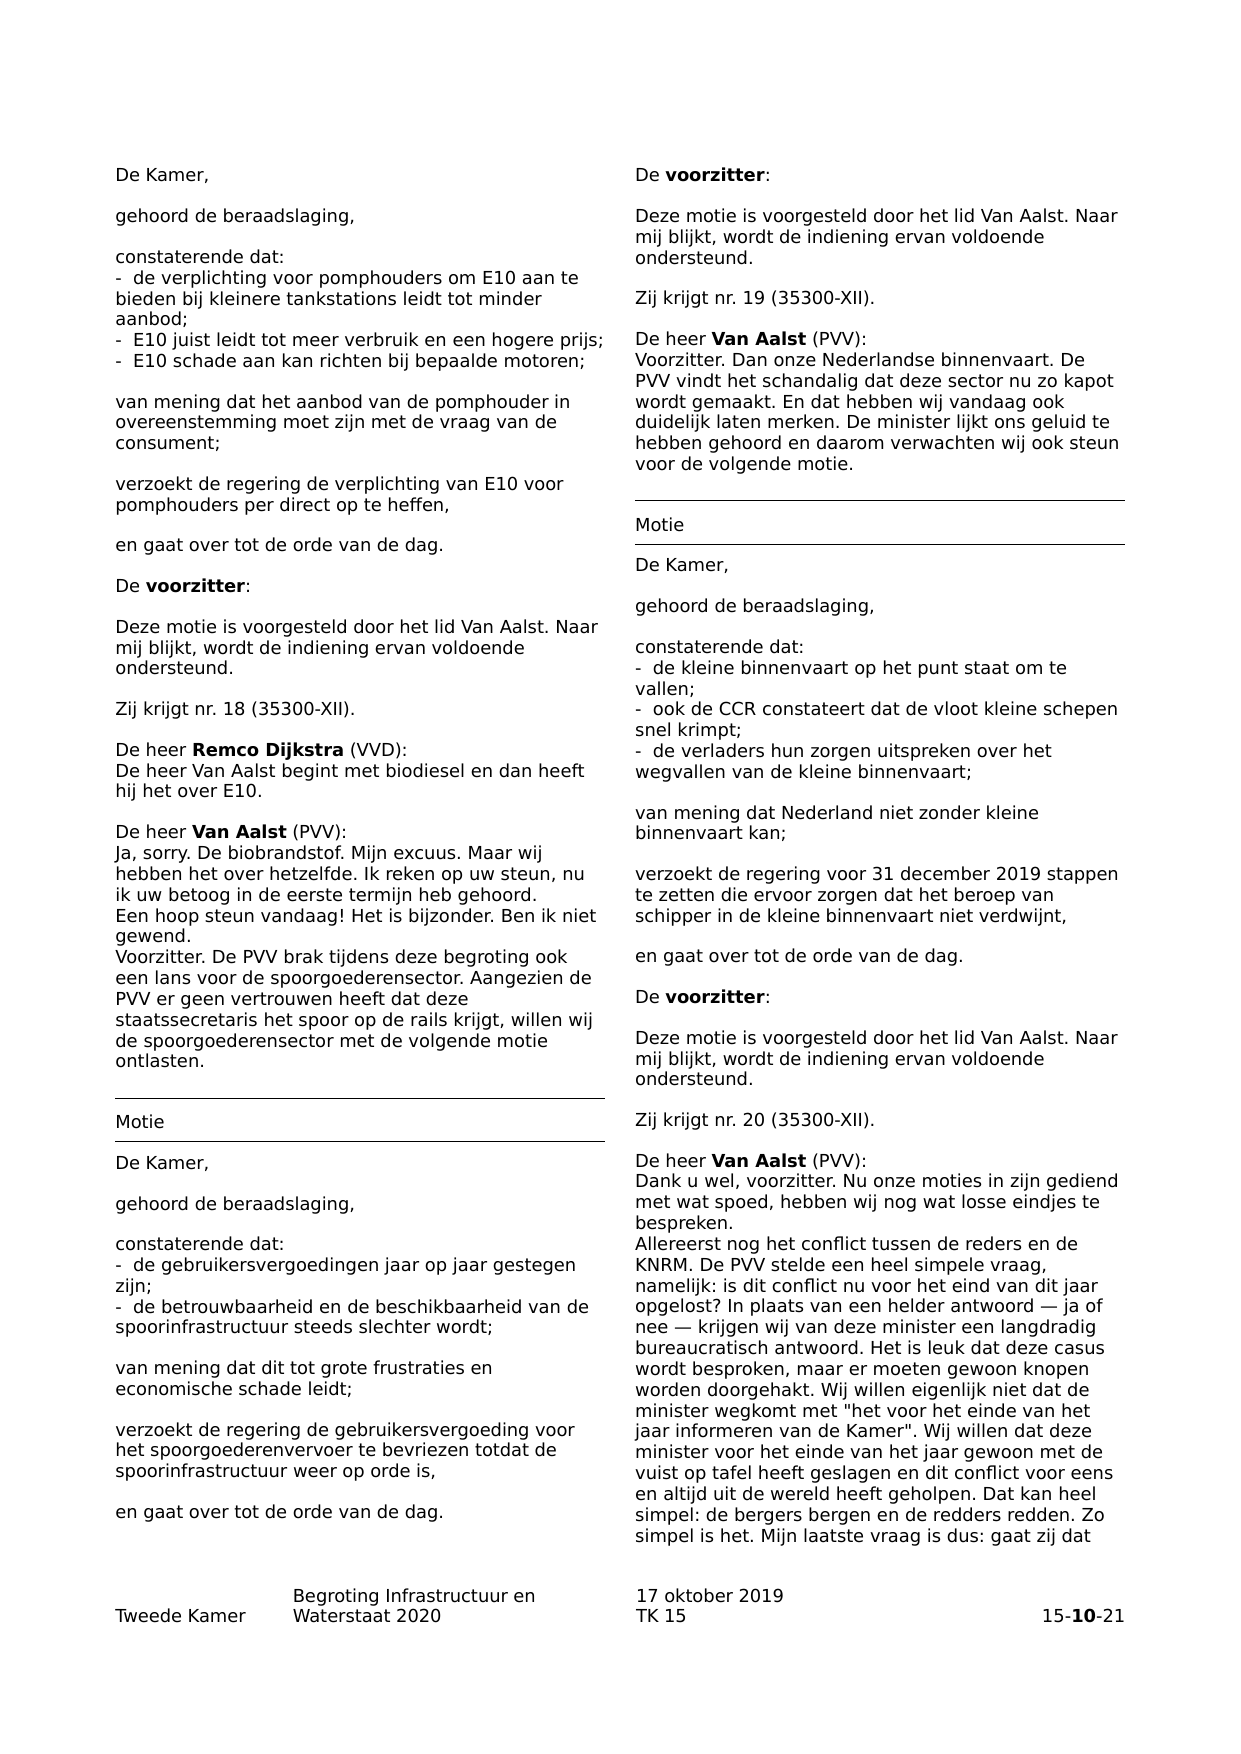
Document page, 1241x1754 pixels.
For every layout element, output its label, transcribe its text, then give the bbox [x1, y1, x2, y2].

text Dank u wel, voorzitter. Nu onze moties in zijn gediend met wat spoed, hebben wij nog wat losse eindjes te bespreken. [635, 1171, 1125, 1234]
text gehoord de beraadslaging, [115, 1193, 605, 1214]
text van mening dat Nederland niet zonder kleine binnenvaart kan; [635, 802, 1125, 844]
text Voorzitter. Dan onze Nederlandse binnenvaart. De PVV vindt het schandalig dat deze sector nu zo kapot wordt gemaakt. En dat hebben wij vandaag ook duidelijk laten merken. De minister lijkt ons geluid te hebben gehoord en daarom verwachten wij ook steun voor de volgende motie. [635, 350, 1125, 475]
text De heer Remco Dijkstra (VVD): [115, 740, 605, 760]
list de verplichting voor pomphouders om E10 aan te bieden bij kleinere tankstations leidt tot minder aanbod; [115, 267, 605, 330]
text De heer Van Aalst (PVV): [635, 329, 1125, 350]
text De heer Van Aalst (PVV): [635, 1151, 1125, 1171]
text Deze motie is voorgesteld door het lid Van Aalst. Naar mij blijkt, wordt de indiening ervan voldoende ondersteund. [635, 206, 1125, 268]
text constaterende dat: [115, 247, 605, 267]
list E10 juist leidt tot meer verbruik en een hogere prijs; [115, 330, 605, 351]
list E10 schade aan kan richten bij bepaalde motoren; [115, 351, 605, 372]
text verzoekt de regering voor 31 december 2019 stappen te zetten die ervoor zorgen dat het beroep van schipper in de kleine binnenvaart niet verdwijnt, [635, 864, 1125, 926]
text van mening dat dit tot grote frustraties en economische schade leidt; [115, 1358, 605, 1399]
text Motie [635, 514, 1125, 535]
text verzoekt de regering de verplichting van E10 voor pomphouders per direct op te heffen, [115, 474, 605, 515]
text gehoord de beraadslaging, [115, 206, 605, 227]
text Ja, sorry. De biobrandstof. Mijn excuus. Maar wij hebben het over hetzelfde. Ik reken op uw steun, nu ik uw betoog in de eerste termijn heb gehoord. [115, 843, 605, 905]
text verzoekt de regering de gebruikersvergoeding voor het spoorgoederenvervoer te bevriezen totdat de spoorinfrastructuur weer op orde is, [115, 1419, 605, 1482]
text Motie [115, 1112, 605, 1133]
text De Kamer, [635, 555, 1125, 576]
text constaterende dat: [115, 1234, 605, 1255]
text De voorzitter: [115, 576, 605, 597]
text De voorzitter: [635, 165, 1125, 186]
text Deze motie is voorgesteld door het lid Van Aalst. Naar mij blijkt, wordt de indiening ervan voldoende ondersteund. [115, 617, 605, 679]
text Zij krijgt nr. 18 (35300-XII). [115, 699, 605, 720]
text De heer Van Aalst begint met biodiesel en dan heeft hij het over E10. [115, 760, 605, 802]
list ook de CCR constateert dat de vloot kleine schepen snel krimpt; [635, 699, 1125, 741]
text Een hoop steun vandaag! Het is bijzonder. Ben ik niet gewend. [115, 905, 605, 947]
text gehoord de beraadslaging, [635, 596, 1125, 617]
text en gaat over tot de orde van de dag. [115, 1502, 605, 1522]
text Allereerst nog het conflict tussen de reders en de KNRM. De PVV stelde een heel simpele vraag, namelijk: is dit conflict nu voor het eind van dit jaar opgelost? In plaats van een helder antwoord — ja of nee — krijgen wij van deze minister een langdradig bureaucratisch antwoord. Het is leuk dat deze casus wordt besproken, maar er moeten gewoon knopen worden doorgehakt. Wij willen eigenlijk niet dat de minister wegkomt met "het voor het einde van het jaar informeren van de Kamer". Wij willen dat deze minister voor het einde van het jaar gewoon met de vuist op tafel heeft geslagen en dit conflict voor eens en altijd uit de wereld heeft geholpen. Dat kan heel simpel: de bergers bergen en de redders redden. Zo simpel is het. Mijn laatste vraag is dus: gaat zij dat [635, 1234, 1125, 1546]
list de gebruikersvergoedingen jaar op jaar gestegen zijn; [115, 1255, 605, 1296]
text Zij krijgt nr. 20 (35300-XII). [635, 1110, 1125, 1131]
text De heer Van Aalst (PVV): [115, 822, 605, 843]
text De voorzitter: [635, 987, 1125, 1008]
text De Kamer, [115, 1153, 605, 1173]
list de betrouwbaarheid en de beschikbaarheid van de spoorinfrastructuur steeds slechter wordt; [115, 1296, 605, 1338]
text en gaat over tot de orde van de dag. [115, 535, 605, 556]
text Zij krijgt nr. 19 (35300-XII). [635, 288, 1125, 309]
text De Kamer, [115, 165, 605, 186]
list de kleine binnenvaart op het punt staat om te vallen; [635, 657, 1125, 699]
text van mening dat het aanbod van de pomphouder in overeenstemming moet zijn met de vraag van de consument; [115, 392, 605, 454]
text constaterende dat: [635, 637, 1125, 657]
list de verladers hun zorgen uitspreken over het wegvallen van de kleine binnenvaart; [635, 741, 1125, 782]
text Deze motie is voorgesteld door het lid Van Aalst. Naar mij blijkt, wordt de indiening ervan voldoende ondersteund. [635, 1028, 1125, 1090]
text en gaat over tot de orde van de dag. [635, 946, 1125, 967]
text Voorzitter. De PVV brak tijdens deze begroting ook een lans voor de spoorgoederensector. Aangezien de PVV er geen vertrouwen heeft dat deze staatssecretaris het spoor op de rails krijgt, willen wij de spoorgoederensector met de volgende motie ontlasten. [115, 947, 605, 1072]
